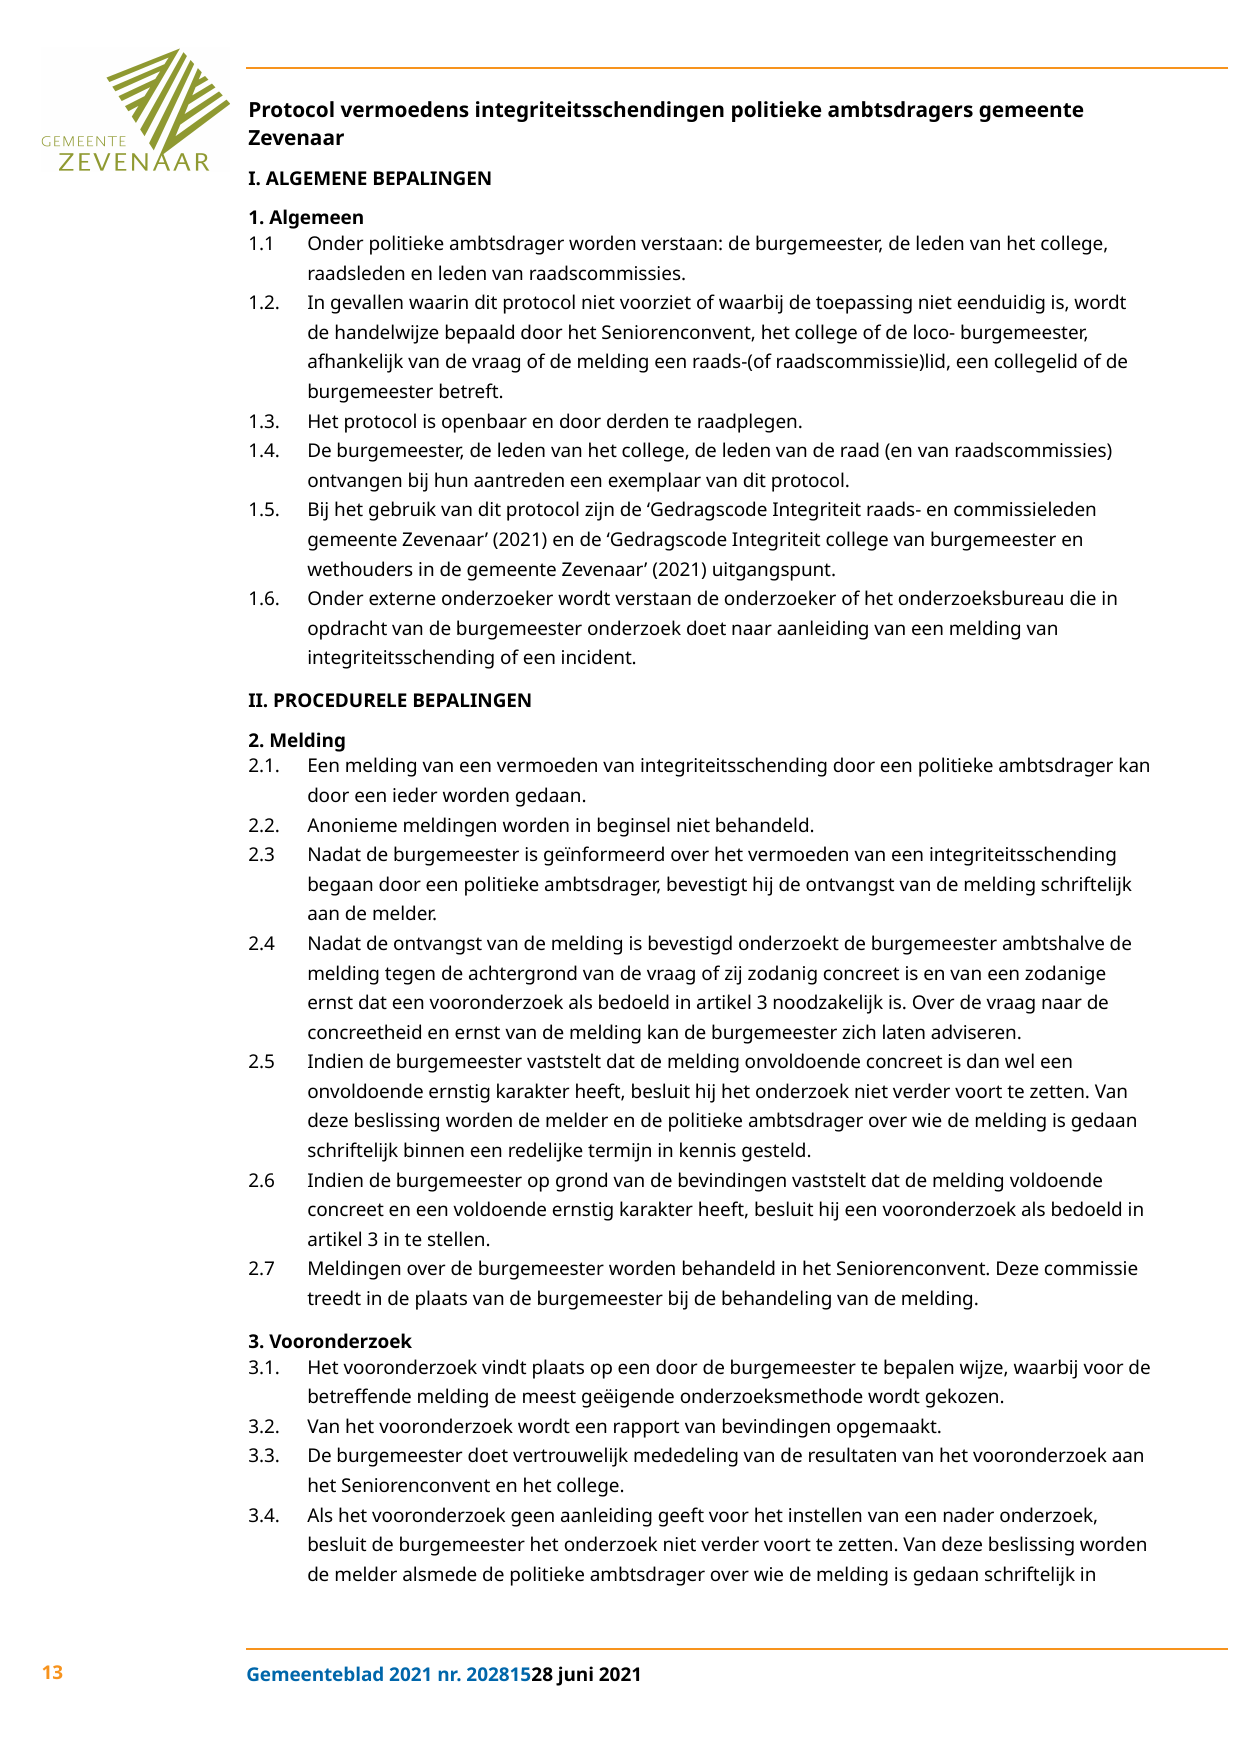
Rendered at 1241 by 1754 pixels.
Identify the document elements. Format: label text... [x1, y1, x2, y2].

list Nadat de ontvangst van de melding is bevestigd onderzoekt de burgemeester ambtshalve de melding tegen de achtergrond van de vraag of zij zodanig concreet is en van een zodanige ernst dat een vooronderzoek als bedoeld in artikel 3 noodzakelijk is. Over de vraag naar de concreetheid en ernst van de melding kan de burgemeester zich laten adviseren. [248, 930, 1152, 1044]
list Nadat de burgemeester is geïnformeerd over het vermoeden van een integriteitsschending begaan door een politieke ambtsdrager, bevestigt hij de ontvangst van de melding schriftelijk aan de melder. [248, 841, 1152, 926]
list Het vooronderzoek vindt plaats op een door de burgemeester te bepalen wijze, waarbij voor de betreffende melding de meest geëigende onderzoeksmethode wordt gekozen. [248, 1354, 1152, 1409]
list Meldingen over de burgemeester worden behandeld in het Seniorenconvent. Deze commissie treedt in de plaats van de burgemeester bij de behandeling van de melding. [248, 1256, 1152, 1311]
list In gevallen waarin dit protocol niet voorziet of waarbij de toepassing niet eenduidig is, wordt de handelwijze bepaald door het Seniorenconvent, het college of de loco- burgemeester, afhankelijk van de vraag of de melding een raads-(of raadscommissie)lid, een collegelid of de burgemeester betreft. [248, 289, 1152, 404]
picture [41, 47, 231, 172]
list Bij het gebruik van dit protocol zijn de ‘Gedragscode Integriteit raads- en commissieleden gemeente Zevenaar’ (2021) en de ‘Gedragscode Integriteit college van burgemeester en wethouders in de gemeente Zevenaar’ (2021) uitgangspunt. [248, 497, 1152, 581]
list De burgemeester, de leden van het college, de leden van de raad (en van raadscommissies) ontvangen bij hun aantreden een exemplaar van dit protocol. [248, 437, 1152, 493]
list Indien de burgemeester op grond van de bevindingen vaststelt dat de melding voldoende concreet en een voldoende ernstig karakter heeft, besluit hij een vooronderzoek als bedoeld in artikel 3 in te stellen. [248, 1167, 1152, 1252]
list Onder externe onderzoeker wordt verstaan de onderzoeker of het onderzoeksbureau die in opdracht van de burgemeester onderzoek doet naar aanleiding van een melding van integriteitsschending of een incident. [248, 585, 1152, 670]
text 1. Algemeen [248, 204, 1152, 230]
list De burgemeester doet vertrouwelijk mededeling van de resultaten van het vooronderzoek aan het Seniorenconvent en het college. [248, 1443, 1152, 1498]
list Het protocol is openbaar en door derden te raadplegen. [248, 408, 1152, 433]
text Protocol vermoedens integriteitsschendingen politieke ambtsdragers gemeente Zevenaar [248, 95, 1152, 152]
text 2. Melding [248, 727, 1152, 753]
text I. ALGEMENE BEPALINGEN [248, 165, 1152, 191]
list Een melding van een vermoeden van integriteitsschending door een politieke ambtsdrager kan door een ieder worden gedaan. [248, 753, 1152, 808]
list Anonieme meldingen worden in beginsel niet behandeld. [248, 812, 1152, 837]
list Onder politieke ambtsdrager worden verstaan: de burgemeester, de leden van het college, raadsleden en leden van raadscommissies. [248, 230, 1152, 286]
list Als het vooronderzoek geen aanleiding geeft voor het instellen van een nader onderzoek, besluit de burgemeester het onderzoek niet verder voort te zetten. Van deze beslissing worden de melder alsmede de politieke ambtsdrager over wie de melding is gedaan schriftelijk in [248, 1502, 1152, 1587]
text II. PROCEDURELE BEPALINGEN [248, 688, 1152, 713]
list Indien de burgemeester vaststelt dat de melding onvoldoende concreet is dan wel een onvoldoende ernstig karakter heeft, besluit hij het onderzoek niet verder voort te zetten. Van deze beslissing worden de melder en de politieke ambtsdrager over wie de melding is gedaan schriftelijk binnen een redelijke termijn in kennis gesteld. [248, 1048, 1152, 1163]
list Van het vooronderzoek wordt een rapport van bevindingen opgemaakt. [248, 1413, 1152, 1439]
text 3. Vooronderzoek [248, 1328, 1152, 1354]
